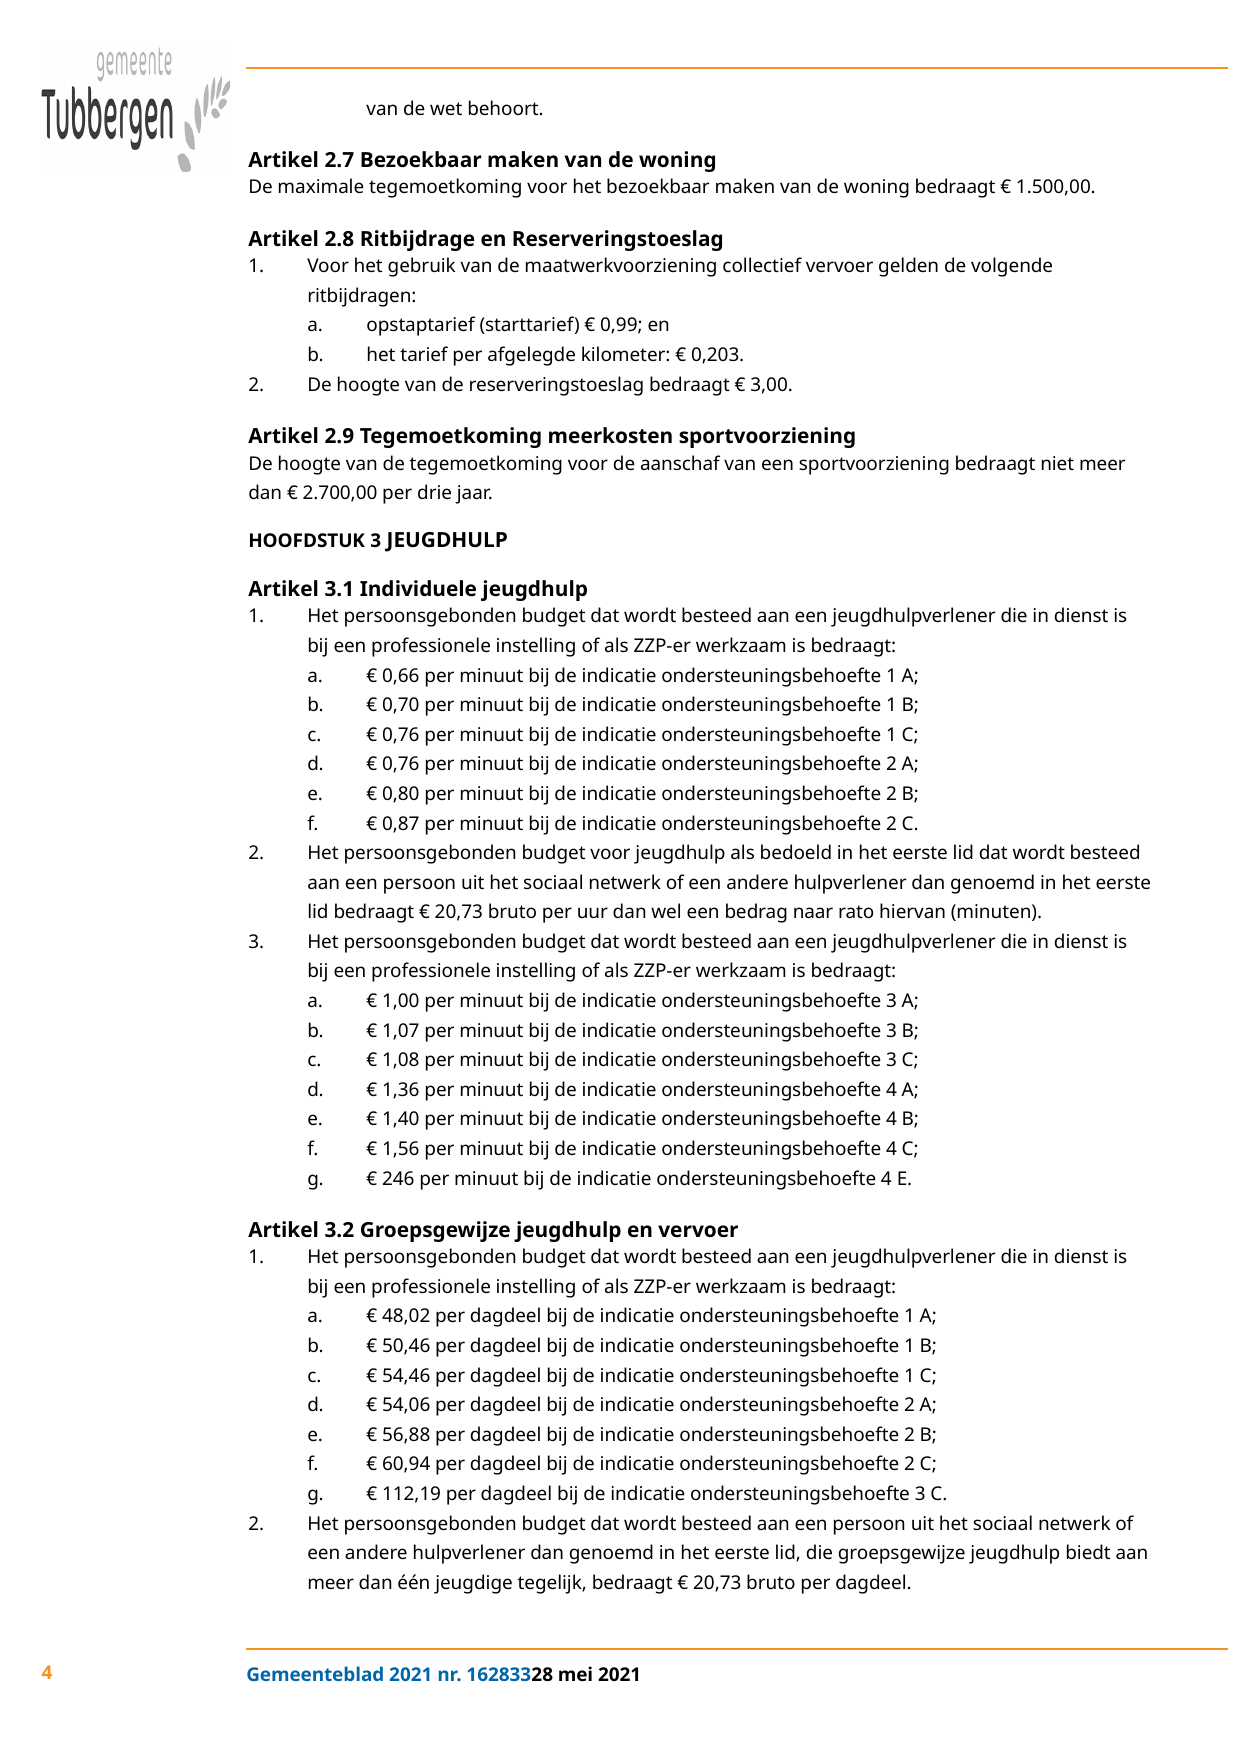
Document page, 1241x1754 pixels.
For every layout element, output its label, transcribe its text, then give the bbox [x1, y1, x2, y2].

list Het persoonsgebonden budget voor jeugdhulp als bedoeld in het eerste lid dat wordt besteed aan een persoon uit het sociaal netwerk of een andere hulpverlener dan genoemd in het eerste lid bedraagt € 20,73 bruto per uur dan wel een bedrag naar rato hiervan (minuten). [248, 839, 1152, 924]
text Artikel 2.8 Ritbijdrage en Reserveringstoeslag [248, 224, 1152, 252]
list opstaptarief (starttarief) € 0,99; en [307, 312, 1152, 337]
list De hoogte van de reserveringstoeslag bedraagt € 3,00. [248, 371, 1152, 397]
list € 50,46 per dagdeel bij de indicatie ondersteuningsbehoefte 1 B; [307, 1332, 1152, 1358]
list Het persoonsgebonden budget dat wordt besteed aan een jeugdhulpverlener die in dienst is bij een professionele instelling of als ZZP-er werkzaam is bedraagt: [248, 1243, 1152, 1299]
picture [41, 47, 231, 172]
text HOOFDSTUK 3 JEUGDHULP [248, 525, 1152, 553]
list € 0,76 per minuut bij de indicatie ondersteuningsbehoefte 1 C; [307, 721, 1152, 747]
list € 0,76 per minuut bij de indicatie ondersteuningsbehoefte 2 A; [307, 751, 1152, 776]
list Het persoonsgebonden budget dat wordt besteed aan een jeugdhulpverlener die in dienst is bij een professionele instelling of als ZZP-er werkzaam is bedraagt: [248, 928, 1152, 983]
text De maximale tegemoetkoming voor het bezoekbaar maken van de woning bedraagt € 1.500,00. [248, 174, 1152, 199]
text Artikel 3.2 Groepsgewijze jeugdhulp en vervoer [248, 1215, 1152, 1243]
list € 246 per minuut bij de indicatie ondersteuningsbehoefte 4 E. [307, 1165, 1152, 1190]
list € 1,07 per minuut bij de indicatie ondersteuningsbehoefte 3 B; [307, 1017, 1152, 1042]
list € 48,02 per dagdeel bij de indicatie ondersteuningsbehoefte 1 A; [307, 1303, 1152, 1328]
list Het persoonsgebonden budget dat wordt besteed aan een jeugdhulpverlener die in dienst is bij een professionele instelling of als ZZP-er werkzaam is bedraagt: [248, 603, 1152, 658]
text Artikel 2.7 Bezoekbaar maken van de woning [248, 145, 1152, 174]
list € 1,00 per minuut bij de indicatie ondersteuningsbehoefte 3 A; [307, 987, 1152, 1013]
text De hoogte van de tegemoetkoming voor de aanschaf van een sportvoorziening bedraagt niet meer dan € 2.700,00 per drie jaar. [248, 450, 1152, 505]
list Het persoonsgebonden budget dat wordt besteed aan een persoon uit het sociaal netwerk of een andere hulpverlener dan genoemd in het eerste lid, die groepsgewijze jeugdhulp biedt aan meer dan één jeugdige tegelijk, bedraagt € 20,73 bruto per dagdeel. [248, 1510, 1152, 1595]
list € 1,40 per minuut bij de indicatie ondersteuningsbehoefte 4 B; [307, 1106, 1152, 1131]
list Voor het gebruik van de maatwerkvoorziening collectief vervoer gelden de volgende ritbijdragen: [248, 252, 1152, 308]
list € 54,46 per dagdeel bij de indicatie ondersteuningsbehoefte 1 C; [307, 1362, 1152, 1388]
text Artikel 3.1 Individuele jeugdhulp [248, 574, 1152, 603]
list € 0,70 per minuut bij de indicatie ondersteuningsbehoefte 1 B; [307, 691, 1152, 717]
list van de wet behoort. [307, 95, 1152, 121]
text Artikel 2.9 Tegemoetkoming meerkosten sportvoorziening [248, 421, 1152, 450]
list € 60,94 per dagdeel bij de indicatie ondersteuningsbehoefte 2 C; [307, 1451, 1152, 1476]
list € 56,88 per dagdeel bij de indicatie ondersteuningsbehoefte 2 B; [307, 1421, 1152, 1447]
list € 112,19 per dagdeel bij de indicatie ondersteuningsbehoefte 3 C. [307, 1480, 1152, 1506]
list € 54,06 per dagdeel bij de indicatie ondersteuningsbehoefte 2 A; [307, 1391, 1152, 1417]
list € 0,80 per minuut bij de indicatie ondersteuningsbehoefte 2 B; [307, 780, 1152, 806]
list € 0,66 per minuut bij de indicatie ondersteuningsbehoefte 1 A; [307, 662, 1152, 687]
list € 1,56 per minuut bij de indicatie ondersteuningsbehoefte 4 C; [307, 1135, 1152, 1161]
list € 0,87 per minuut bij de indicatie ondersteuningsbehoefte 2 C. [307, 810, 1152, 835]
list € 1,36 per minuut bij de indicatie ondersteuningsbehoefte 4 A; [307, 1076, 1152, 1102]
list het tarief per afgelegde kilometer: € 0,203. [307, 341, 1152, 367]
list € 1,08 per minuut bij de indicatie ondersteuningsbehoefte 3 C; [307, 1046, 1152, 1072]
